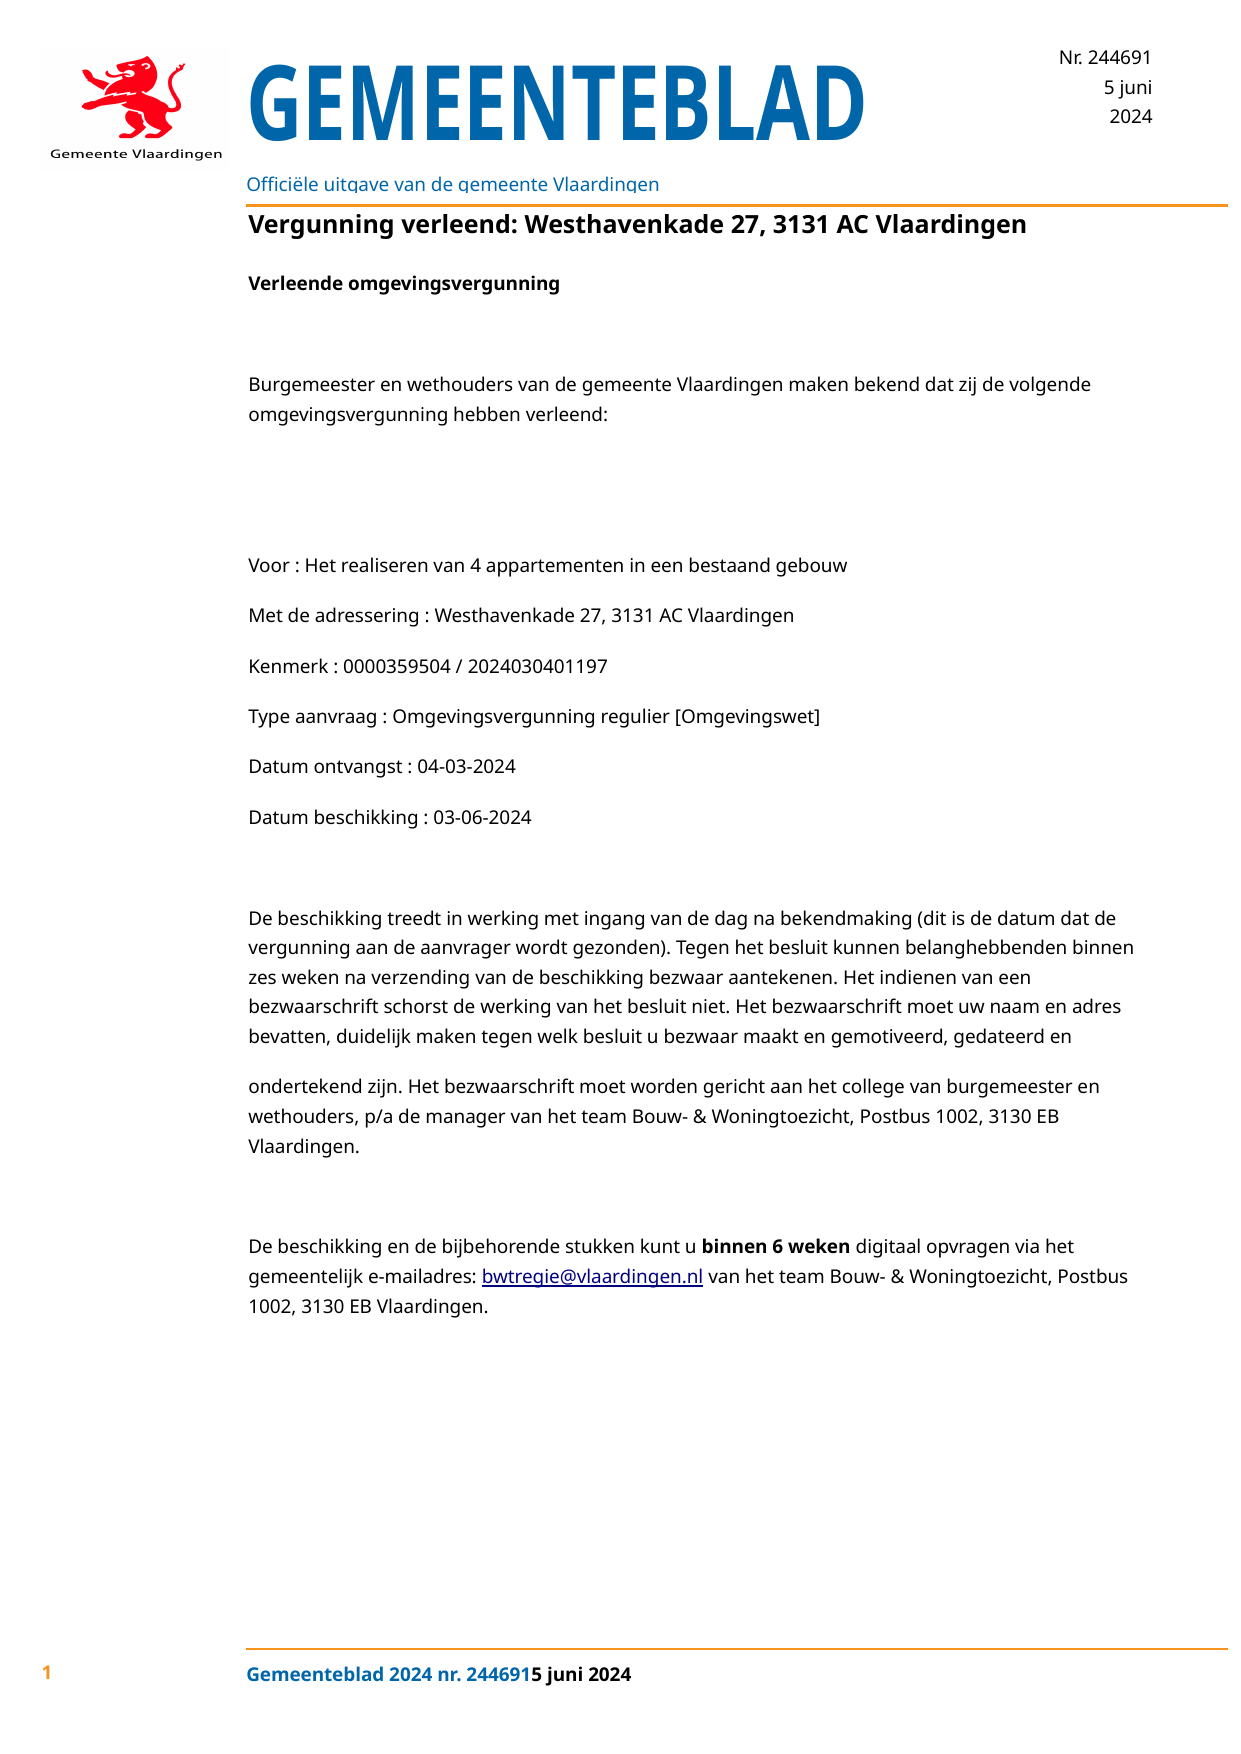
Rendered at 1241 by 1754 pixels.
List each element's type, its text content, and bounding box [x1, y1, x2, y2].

text Burgemeester en wethouders van de gemeente Vlaardingen maken bekend dat zij de volgende omgevingsvergunning hebben verleend: [248, 371, 1152, 426]
text De beschikking en de bijbehorende stukken kunt u binnen 6 weken digitaal opvragen via het gemeentelijk e-mailadres: bwtregie@vlaardingen.nl van het team Bouw- & Woningtoezicht, Postbus 1002, 3130 EB Vlaardingen. [248, 1234, 1152, 1318]
text Datum ontvangst : 04-03-2024 [248, 754, 1152, 779]
text Datum beschikking : 03-06-2024 [248, 804, 1152, 830]
text Kenmerk : 0000359504 / 2024030401197 [248, 653, 1152, 678]
text Voor : Het realiseren van 4 appartementen in een bestaand gebouw [248, 552, 1152, 578]
text Type aanvraag : Omgevingsvergunning regulier [Omgevingswet] [248, 703, 1152, 729]
text Met de adressering : Westhavenkade 27, 3131 AC Vlaardingen [248, 602, 1152, 628]
picture [41, 47, 231, 172]
text ondertekend zijn. Het bezwaarschrift moet worden gericht aan het college van burgemeester en wethouders, p/a de manager van het team Bouw- & Woningtoezicht, Postbus 1002, 3130 EB Vlaardingen. [248, 1074, 1152, 1158]
text Vergunning verleend: Westhavenkade 27, 3131 AC Vlaardingen [248, 207, 1152, 241]
text De beschikking treedt in werking met ingang van de dag na bekendmaking (dit is de datum dat de vergunning aan de aanvrager wordt gezonden). Tegen het besluit kunnen belanghebbenden binnen zes weken na verzending van de beschikking bezwaar aantekenen. Het indienen van een bezwaarschrift schorst de werking van het besluit niet. Het bezwaarschrift moet uw naam en adres bevatten, duidelijk maken tegen welk besluit u bezwaar maakt en gemotiveerd, gedateerd en [248, 905, 1152, 1049]
text Verleende omgevingsvergunning [248, 270, 1152, 296]
